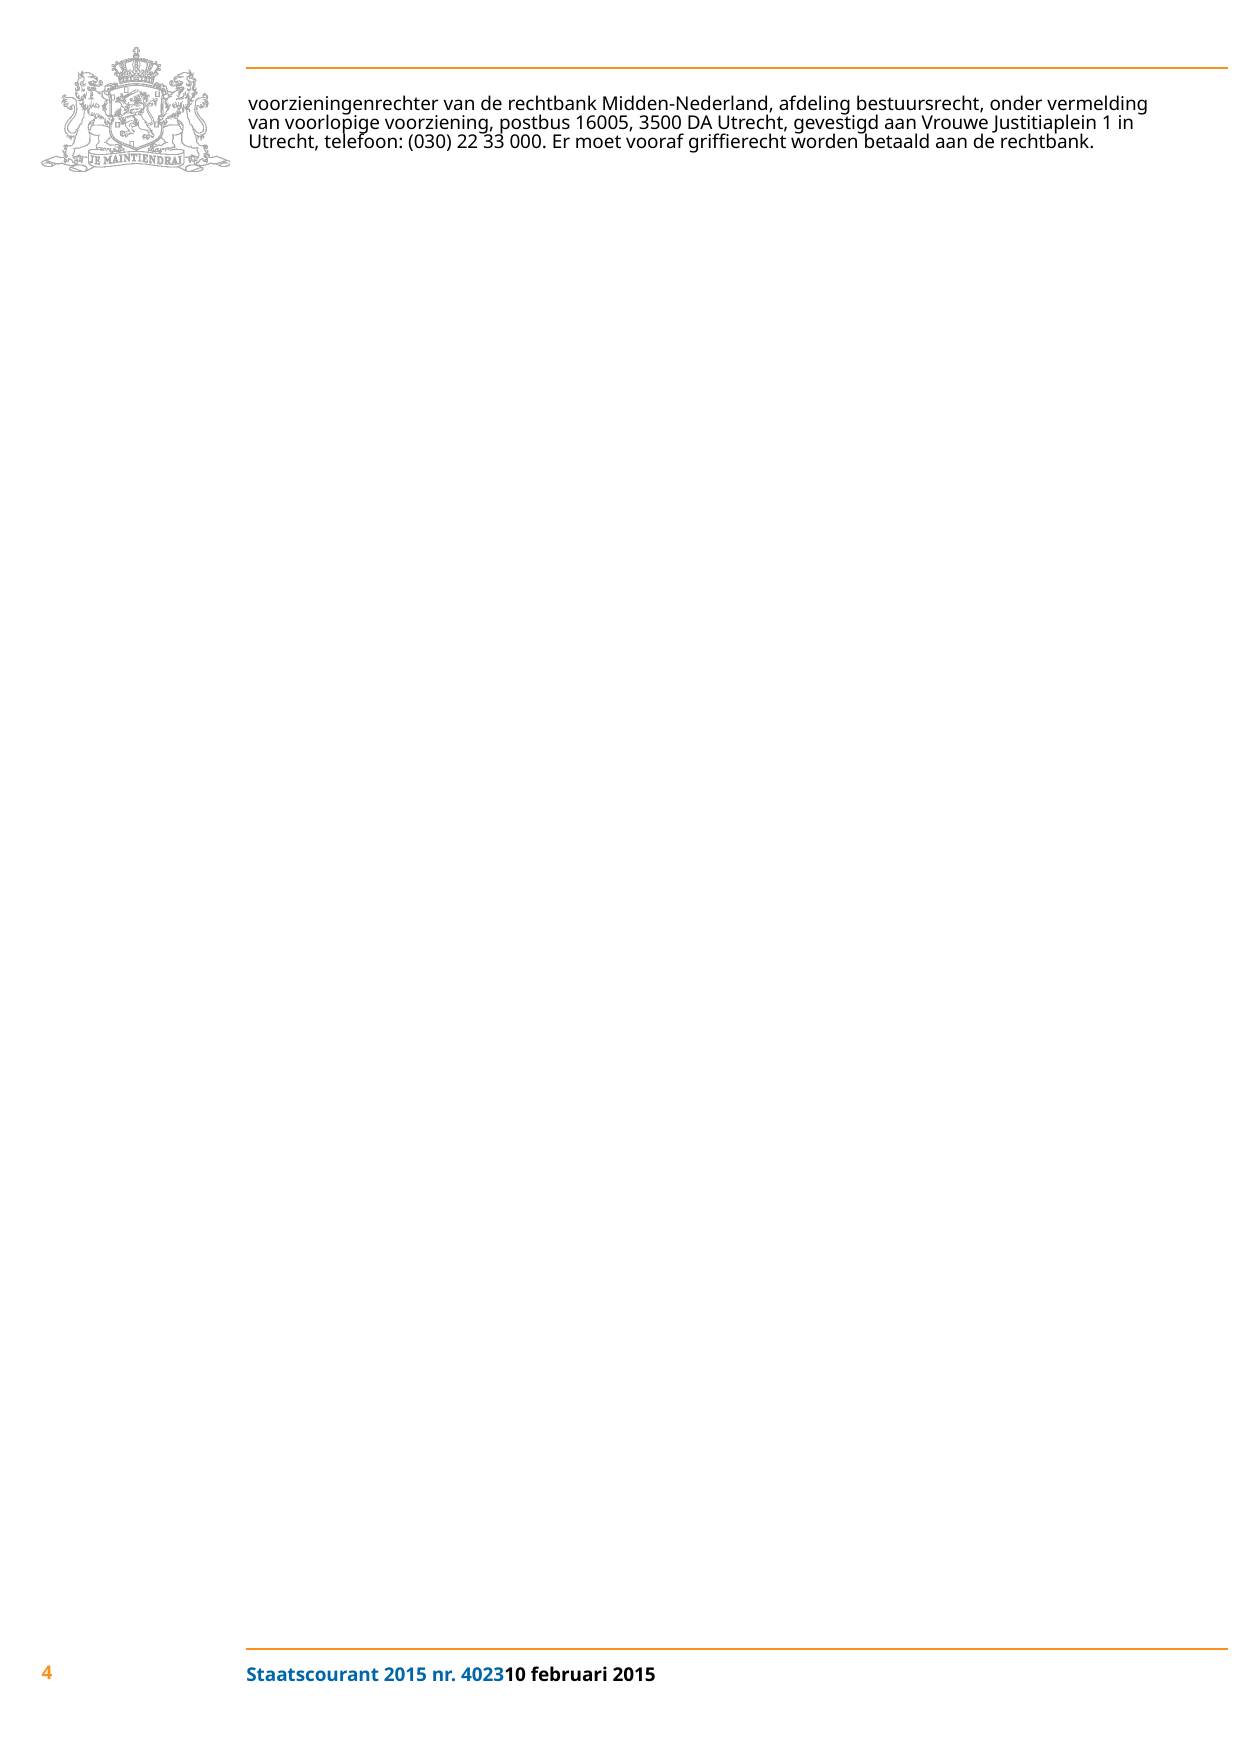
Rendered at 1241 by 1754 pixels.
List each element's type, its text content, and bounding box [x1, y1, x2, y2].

picture [41, 47, 231, 172]
text voorzieningenrechter van de rechtbank Midden-Nederland, afdeling bestuursrecht, onder vermelding van voorlopige voorziening, postbus 16005, 3500 DA Utrecht, gevestigd aan Vrouwe Justitiaplein 1 in Utrecht, telefoon: (030) 22 33 000. Er moet vooraf griffierecht worden betaald aan de rechtbank. [248, 95, 1152, 153]
